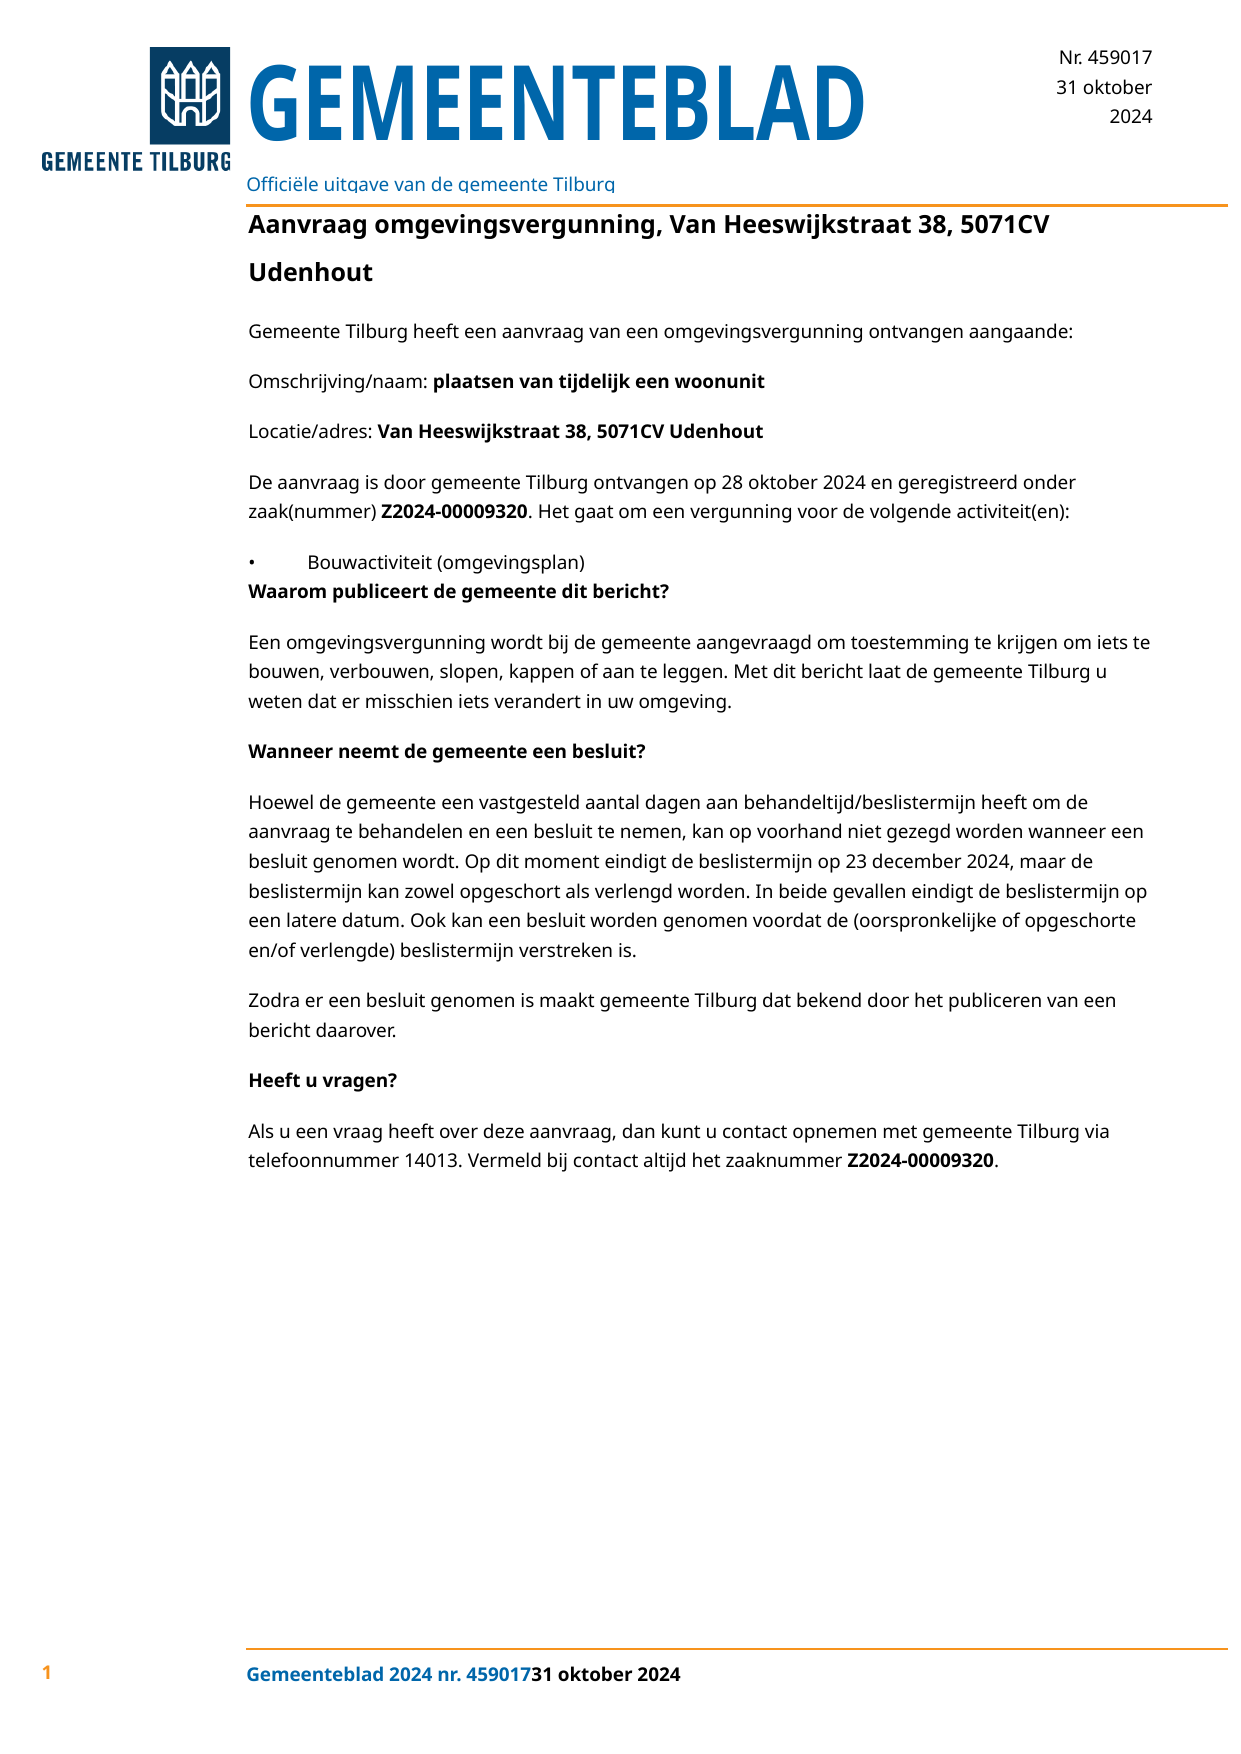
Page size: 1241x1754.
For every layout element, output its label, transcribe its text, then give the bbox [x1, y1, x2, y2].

text Als u een vraag heeft over deze aanvraag, dan kunt u contact opnemen met gemeente Tilburg via telefoonnummer 14013. Vermeld bij contact altijd het zaaknummer Z2024-00009320. [248, 1118, 1152, 1173]
text Gemeente Tilburg heeft een aanvraag van een omgevingsvergunning ontvangen aangaande: [248, 318, 1152, 344]
text Zodra er een besluit genomen is maakt gemeente Tilburg dat bekend door het publiceren van een bericht daarover. [248, 987, 1152, 1043]
picture [41, 47, 231, 172]
list Bouwactiviteit (omgevingsplan) [248, 549, 1152, 575]
text De aanvraag is door gemeente Tilburg ontvangen op 28 oktober 2024 en geregistreerd onder zaak(nummer) Z2024-00009320. Het gaat om een vergunning voor de volgende activiteit(en): [248, 469, 1152, 524]
text Waarom publiceert de gemeente dit bericht? [248, 579, 1152, 604]
text Heeft u vragen? [248, 1067, 1152, 1093]
text Omschrijving/naam: plaatsen van tijdelijk een woonunit [248, 368, 1152, 394]
text Wanneer neemt de gemeente een besluit? [248, 739, 1152, 764]
text Hoewel de gemeente een vastgesteld aantal dagen aan behandeltijd/beslistermijn heeft om de aanvraag te behandelen en een besluit te nemen, kan op voorhand niet gezegd worden wanneer een besluit genomen wordt. Op dit moment eindigt de beslistermijn op 23 december 2024, maar de beslistermijn kan zowel opgeschort als verlengd worden. In beide gevallen eindigt de beslistermijn op een latere datum. Ook kan een besluit worden genomen voordat de (oorspronkelijke of opgeschorte en/of verlengde) beslistermijn verstreken is. [248, 789, 1152, 963]
text Locatie/adres: Van Heeswijkstraat 38, 5071CV Udenhout [248, 419, 1152, 444]
text Aanvraag omgevingsvergunning, Van Heeswijkstraat 38, 5071CV Udenhout [248, 207, 1152, 288]
text Een omgevingsvergunning wordt bij de gemeente aangevraagd om toestemming te krijgen om iets te bouwen, verbouwen, slopen, kappen of aan te leggen. Met dit bericht laat de gemeente Tilburg u weten dat er misschien iets verandert in uw omgeving. [248, 629, 1152, 714]
